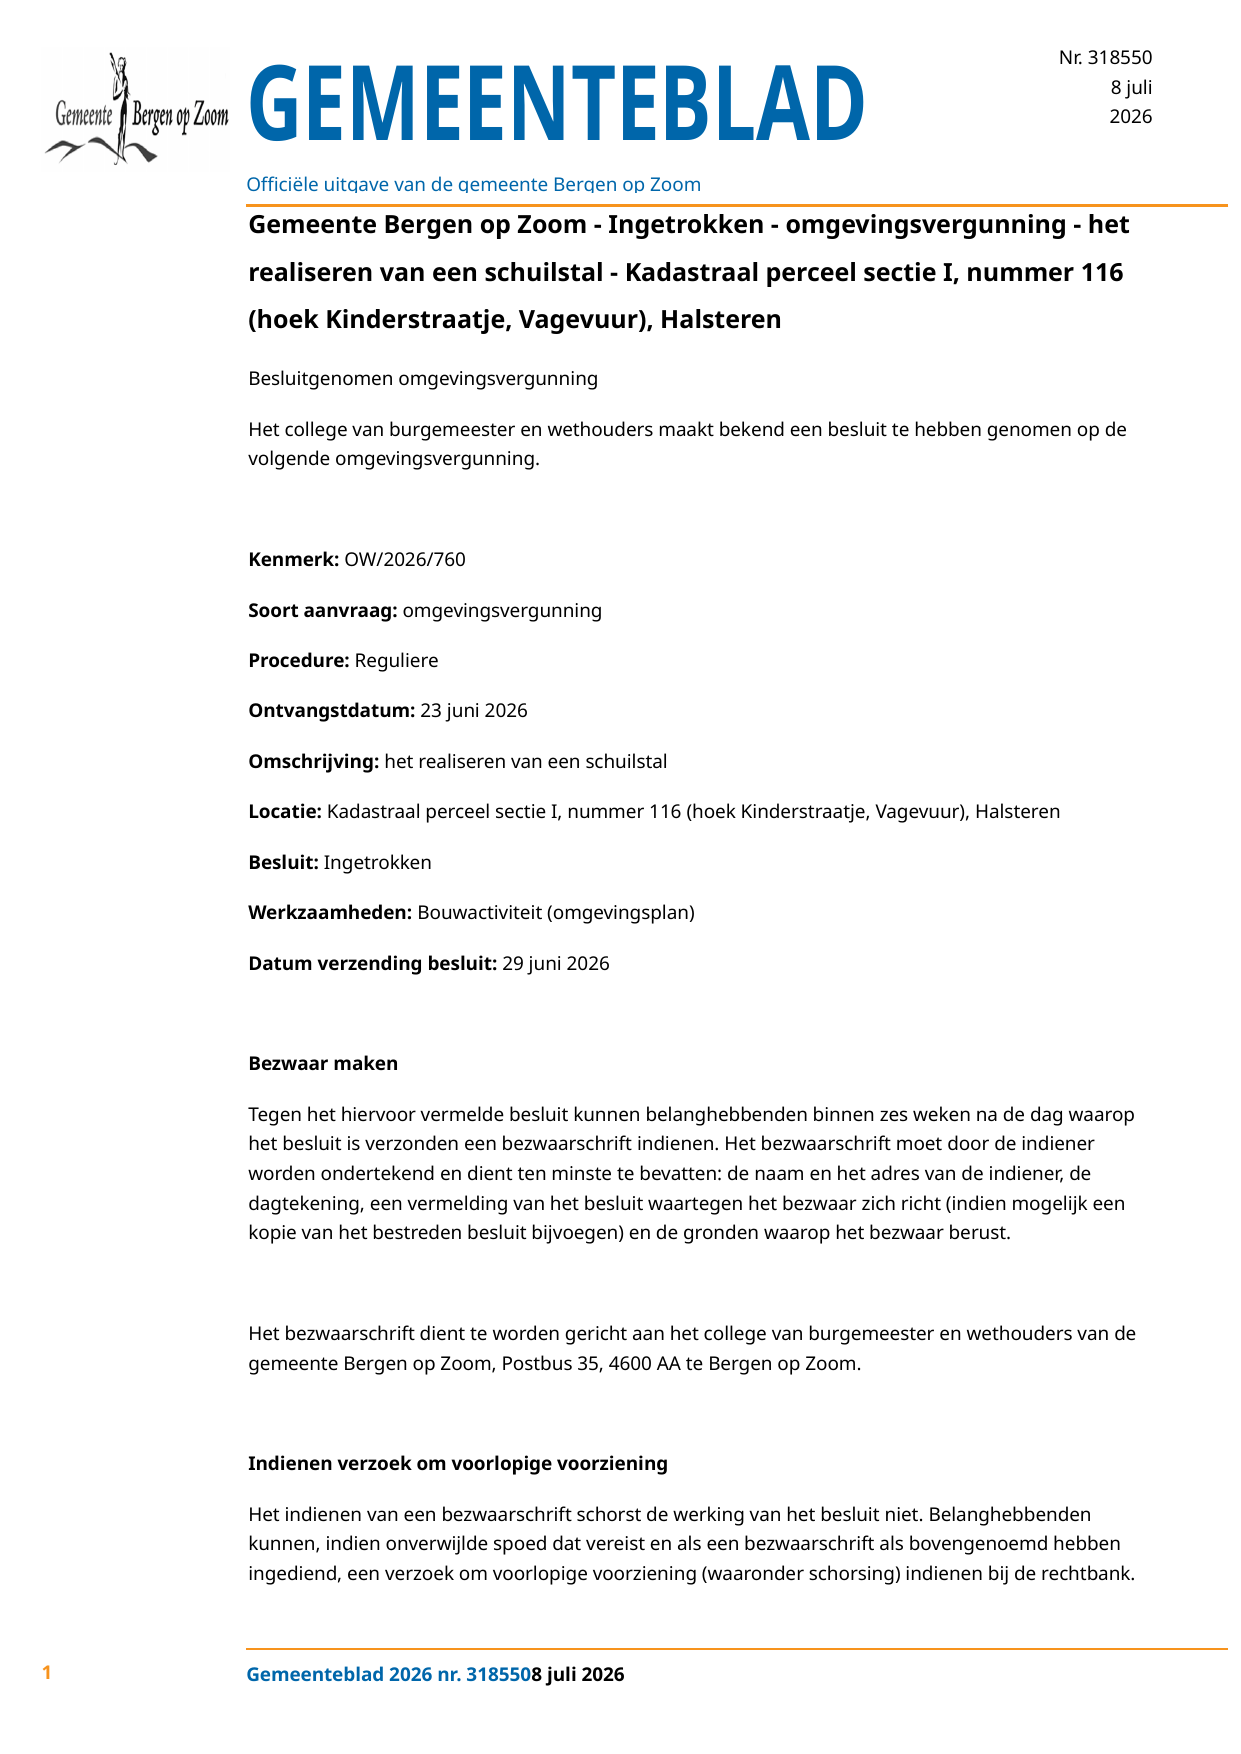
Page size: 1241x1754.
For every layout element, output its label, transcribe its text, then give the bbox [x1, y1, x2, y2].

text Ontvangstdatum: 23 juni 2026 [248, 698, 1152, 723]
text Werkzaamheden: Bouwactiviteit (omgevingsplan) [248, 899, 1152, 925]
text Procedure: Reguliere [248, 647, 1152, 673]
text Bezwaar maken [248, 1051, 1152, 1076]
text Het bezwaarschrift dient te worden gericht aan het college van burgemeester en wethouders van de gemeente Bergen op Zoom, Postbus 35, 4600 AA te Bergen op Zoom. [248, 1320, 1152, 1375]
text Datum verzending besluit: 29 juni 2026 [248, 950, 1152, 975]
text Kenmerk: OW/2026/760 [248, 546, 1152, 572]
text Besluitgenomen omgevingsvergunning [248, 366, 1152, 391]
text Het indienen van een bezwaarschrift schorst de werking van het besluit niet. Belanghebbenden kunnen, indien onverwijlde spoed dat vereist en als een bezwaarschrift als bovengenoemd hebben ingediend, een verzoek om voorlopige voorziening (waaronder schorsing) indienen bij de rechtbank. [248, 1501, 1152, 1586]
text Gemeente Bergen op Zoom - Ingetrokken - omgevingsvergunning - het realiseren van een schuilstal - Kadastraal perceel sectie I, nummer 116 (hoek Kinderstraatje, Vagevuur), Halsteren [248, 207, 1152, 336]
text Het college van burgemeester en wethouders maakt bekend een besluit te hebben genomen op de volgende omgevingsvergunning. [248, 416, 1152, 471]
text Tegen het hiervoor vermelde besluit kunnen belanghebbenden binnen zes weken na de dag waarop het besluit is verzonden een bezwaarschrift indienen. Het bezwaarschrift moet door de indiener worden ondertekend en dient ten minste te bevatten: de naam en het adres van de indiener, de dagtekening, een vermelding van het besluit waartegen het bezwaar zich richt (indien mogelijk een kopie van het bestreden besluit bijvoegen) en de gronden waarop het bezwaar berust. [248, 1101, 1152, 1245]
text Soort aanvraag: omgevingsvergunning [248, 597, 1152, 622]
picture [41, 47, 231, 172]
text Locatie: Kadastraal perceel sectie I, nummer 116 (hoek Kinderstraatje, Vagevuur), Halsteren [248, 798, 1152, 824]
text Omschrijving: het realiseren van een schuilstal [248, 748, 1152, 774]
text Indienen verzoek om voorlopige voorziening [248, 1451, 1152, 1476]
text Besluit: Ingetrokken [248, 849, 1152, 874]
